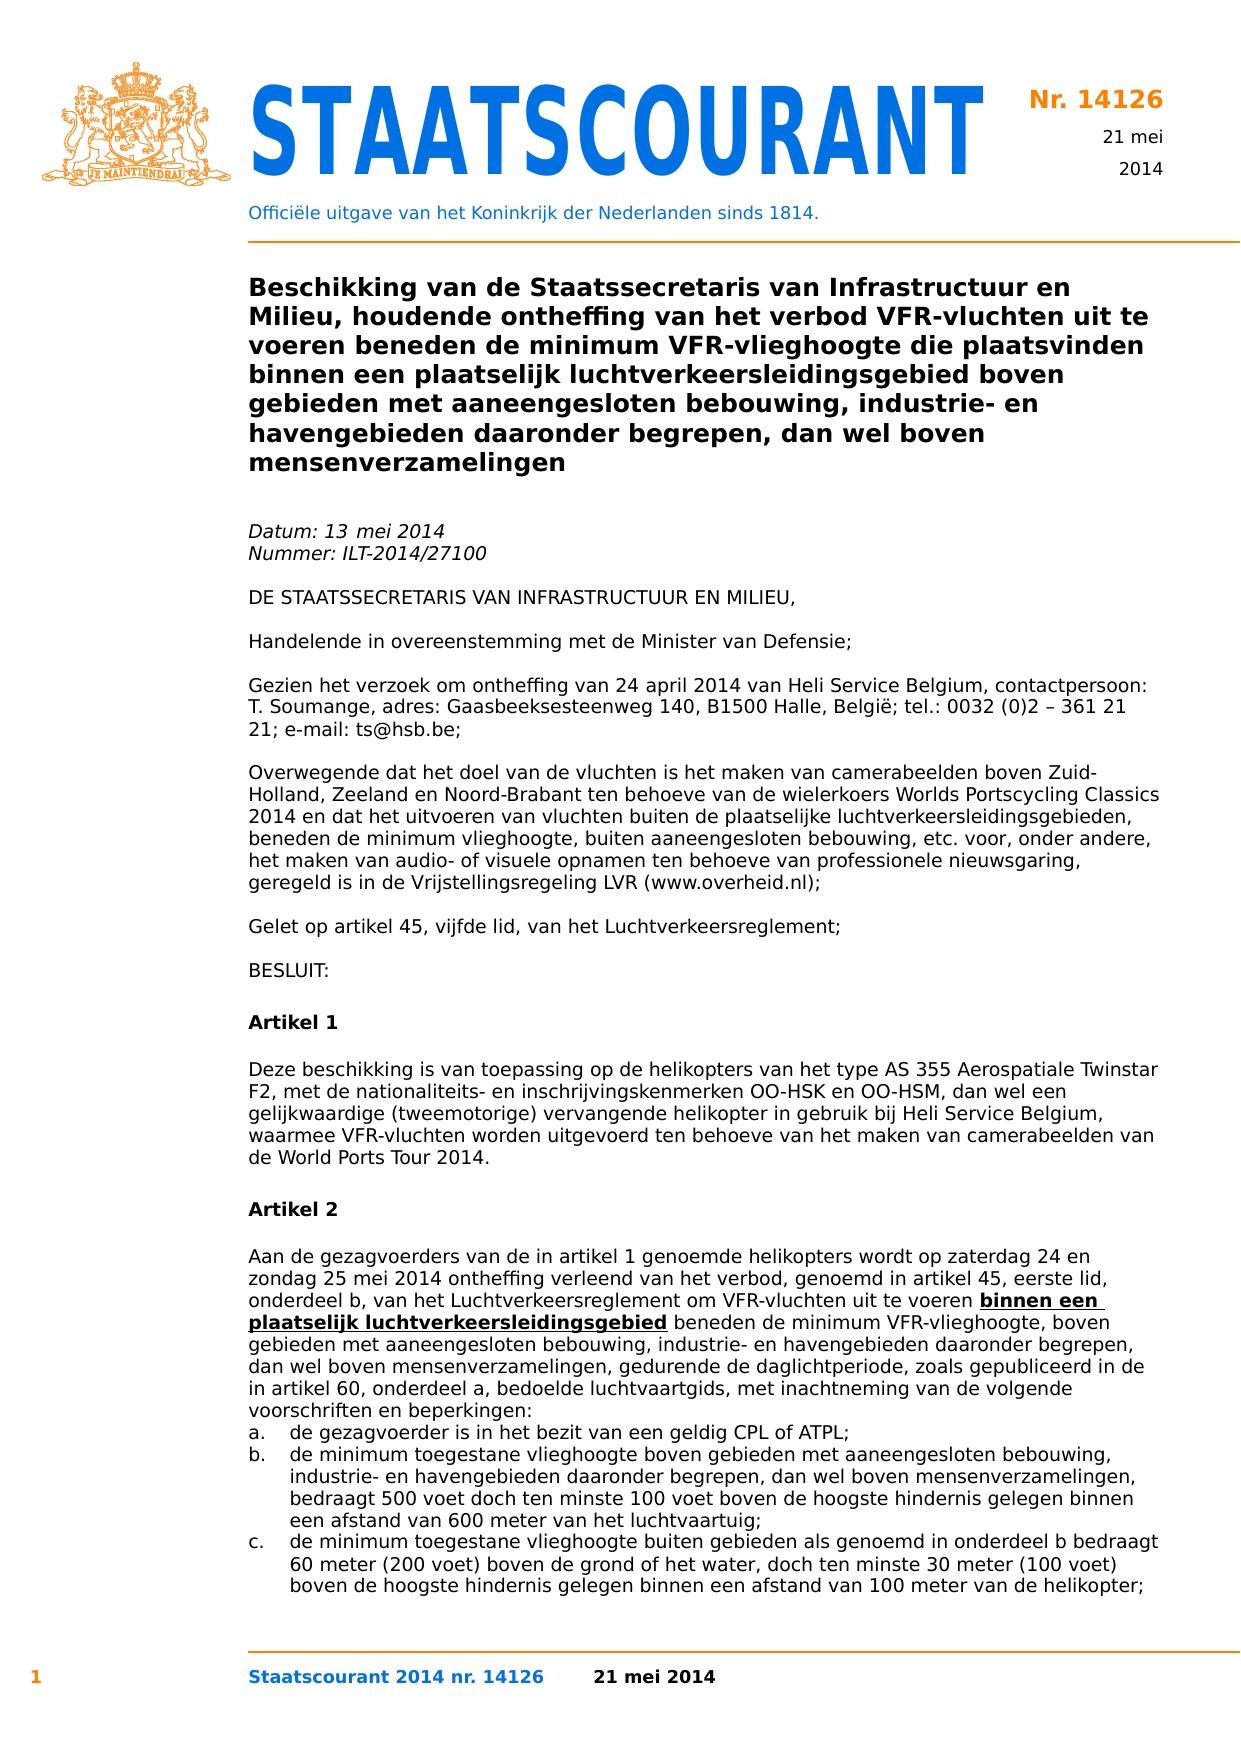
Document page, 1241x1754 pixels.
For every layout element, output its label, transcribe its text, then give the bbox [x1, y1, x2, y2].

text Gezien het verzoek om ontheffing van 24 april 2014 van Heli Service Belgium, contactpersoon: T. Soumange, adres: Gaasbeeksesteenweg 140, B1500 Halle, België; tel.: 0032 (0)2 – 361 21 21; e-mail: ts@hsb.be; [248, 674, 1163, 740]
text Aan de gezagvoerders van de in artikel 1 genoemde helikopters wordt op zaterdag 24 en zondag 25 mei 2014 ontheffing verleend van het verbod, genoemd in artikel 45, eerste lid, onderdeel b, van het Luchtverkeersreglement om VFR-vluchten uit te voeren binnen een plaatselijk luchtverkeersleidingsgebied beneden de minimum VFR-vlieghoogte, boven gebieden met aaneengesloten bebouwing, industrie- en havengebieden daaronder begrepen, dan wel boven mensenverzamelingen, gedurende de daglichtperiode, zoals gepubliceerd in de in artikel 60, onderdeel a, bedoelde luchtvaartgids, met inachtneming van de volgende voorschriften en beperkingen: [248, 1246, 1163, 1422]
text Datum: 13 mei 2014 [248, 521, 1163, 543]
subtitle Artikel 1 [248, 1012, 1163, 1034]
table_cell Officiële uitgave van het Koninkrijk der Nederlanden sinds 1814. [248, 203, 1240, 241]
text Gelet op artikel 45, vijfde lid, van het Luchtverkeersreglement; [248, 916, 1163, 938]
text c. de minimum toegestane vlieghoogte buiten gebieden als genoemd in onderdeel b bedraagt 60 meter (200 voet) boven de grond of het water, doch ten minste 30 meter (100 voet) boven de hoogste hindernis gelegen binnen een afstand van 100 meter van de helikopter; [248, 1531, 1163, 1597]
text BESLUIT: [248, 960, 1163, 982]
subtitle Artikel 2 [248, 1199, 1163, 1221]
text Overwegende dat het doel van de vluchten is het maken van camerabeelden boven Zuid-Holland, Zeeland en Noord-Brabant ten behoeve van de wielerkoers Worlds Portscycling Classics 2014 en dat het uitvoeren van vluchten buiten de plaatselijke luchtverkeersleidingsgebieden, beneden de minimum vlieghoogte, buiten aaneengesloten bebouwing, etc. voor, onder andere, het maken van audio- of visuele opnamen ten behoeve van professionele nieuwsgaring, geregeld is in de Vrijstellingsregeling LVR (www.overheid.nl); [248, 762, 1163, 894]
table_header Nr. 14126 [998, 62, 1240, 121]
text Nummer: ILT-2014/27100 [248, 543, 1163, 565]
table_cell 2014 [998, 153, 1240, 203]
text a. de gezagvoerder is in het bezit van een geldig CPL of ATPL; [248, 1422, 1163, 1443]
text b. de minimum toegestane vlieghoogte boven gebieden met aaneengesloten bebouwing, industrie- en havengebieden daaronder begrepen, dan wel boven mensenverzamelingen, bedraagt 500 voet doch ten minste 100 voet boven de hoogste hindernis gelegen binnen een afstand van 600 meter van het luchtvaartuig; [248, 1443, 1163, 1531]
text DE STAATSSECRETARIS VAN INFRASTRUCTUUR EN MILIEU, [248, 587, 1163, 609]
table_header STAATSCOURANT [248, 62, 998, 203]
table_cell 21 mei [998, 121, 1240, 153]
picture [41, 62, 231, 186]
subtitle Beschikking van de Staatssecretaris van Infrastructuur en Milieu, houdende ontheffing van het verbod VFR-vluchten uit te voeren beneden de minimum VFR-vlieghoogte die plaatsvinden binnen een plaatselijk luchtverkeersleidingsgebied boven gebieden met aaneengesloten bebouwing, industrie- en havengebieden daaronder begrepen, dan wel boven mensenverzamelingen [248, 273, 1163, 477]
text Handelende in overeenstemming met de Minister van Defensie; [248, 631, 1163, 653]
text Deze beschikking is van toepassing op de helikopters van het type AS 355 Aerospatiale Twinstar F2, met de nationaliteits- en inschrijvingskenmerken OO-HSK en OO-HSM, dan wel een gelijkwaardige (tweemotorige) vervangende helikopter in gebruik bij Heli Service Belgium, waarmee VFR-vluchten worden uitgevoerd ten behoeve van het maken van camerabeelden van de World Ports Tour 2014. [248, 1059, 1163, 1169]
table_header [25, 62, 248, 241]
